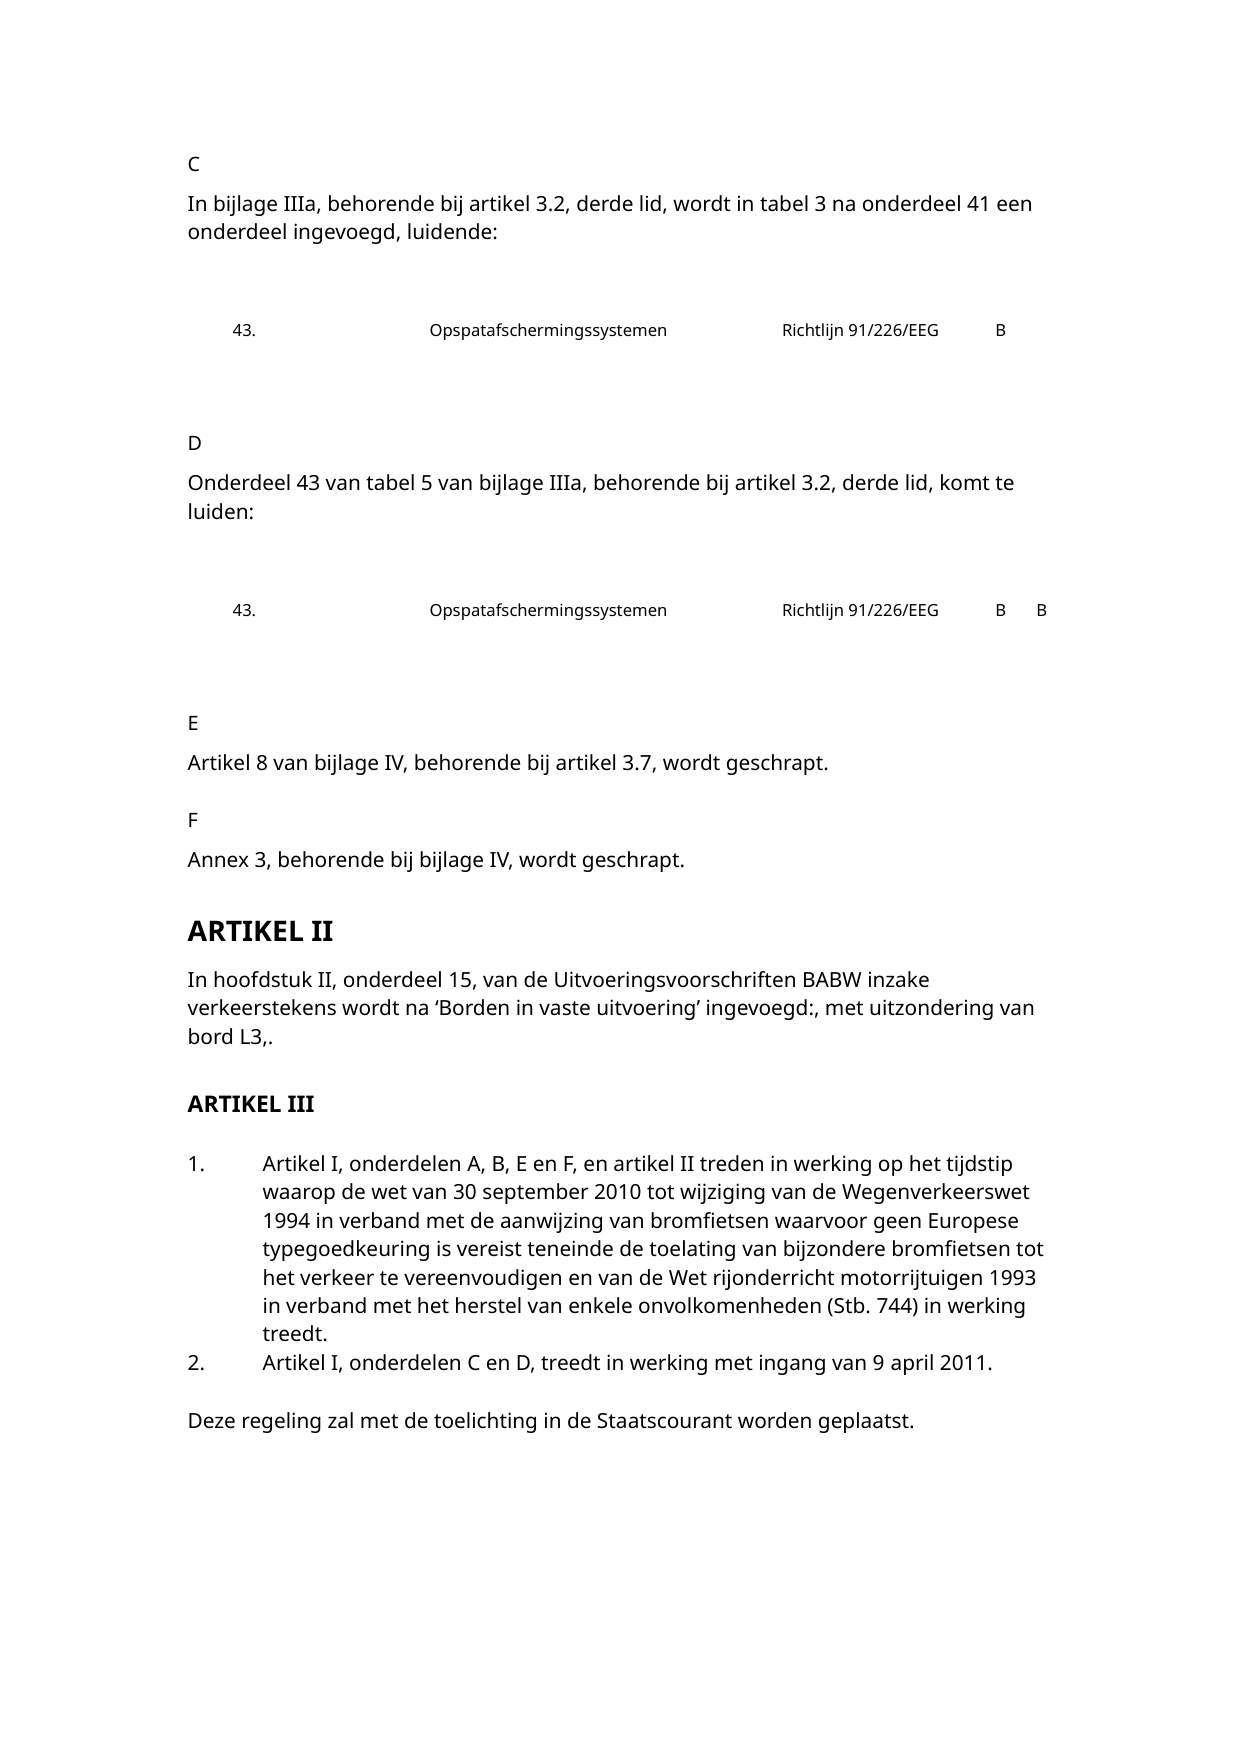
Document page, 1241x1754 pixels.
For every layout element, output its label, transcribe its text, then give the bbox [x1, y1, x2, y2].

table_header Opspatafschermingssystemen [429, 598, 782, 651]
text In hoofdstuk II, onderdeel 15, van de Uitvoeringsvoorschriften BABW inzake verkeerstekens wordt na ‘Borden in vaste uitvoering’ ingevoegd:, met uitzondering van bord L3,. [187, 965, 1053, 1050]
table_header Richtlijn 91/226/EEG [782, 319, 995, 371]
table_header B [995, 598, 1036, 651]
text D [187, 430, 1053, 457]
text E [187, 709, 1053, 736]
table_header Richtlijn 91/226/EEG [782, 598, 995, 651]
text In bijlage IIIa, behorende bij artikel 3.2, derde lid, wordt in tabel 3 na onderdeel 41 een onderdeel ingevoegd, luidende: [187, 189, 1053, 246]
text Artikel 8 van bijlage IV, behorende bij artikel 3.7, wordt geschrapt. [187, 748, 1053, 777]
list Artikel I, onderdelen A, B, E en F, en artikel II treden in werking op het tijdstip waarop de wet van 30 september 2010 tot wijziging van de Wegenverkeerswet 1994 in verband met de aanwijzing van bromfietsen waarvoor geen Europese typegoedkeuring is vereist teneinde de toelating van bijzondere bromfietsen tot het verkeer te vereenvoudigen en van de Wet rijonderricht motorrijtuigen 1993 in verband met het herstel van enkele onvolkomenheden (Stb. 744) in werking treedt. [187, 1149, 1053, 1348]
table_header 43. [233, 319, 429, 371]
table_header 43. [233, 598, 429, 651]
list Artikel I, onderdelen C en D, treedt in werking met ingang van 9 april 2011. [187, 1348, 1053, 1376]
subtitle ARTIKEL III [187, 1088, 1053, 1119]
table_header B [1036, 598, 1053, 651]
subtitle ARTIKEL II [187, 911, 1053, 950]
text Deze regeling zal met de toelichting in de Staatscourant worden geplaatst. [187, 1406, 1053, 1435]
text Onderdeel 43 van tabel 5 van bijlage IIIa, behorende bij artikel 3.2, derde lid, komt te luiden: [187, 468, 1053, 525]
text F [187, 807, 1053, 833]
table_header Opspatafschermingssystemen [429, 319, 782, 371]
text C [187, 150, 1053, 177]
text Annex 3, behorende bij bijlage IV, wordt geschrapt. [187, 845, 1053, 874]
table_header B [995, 319, 1053, 371]
